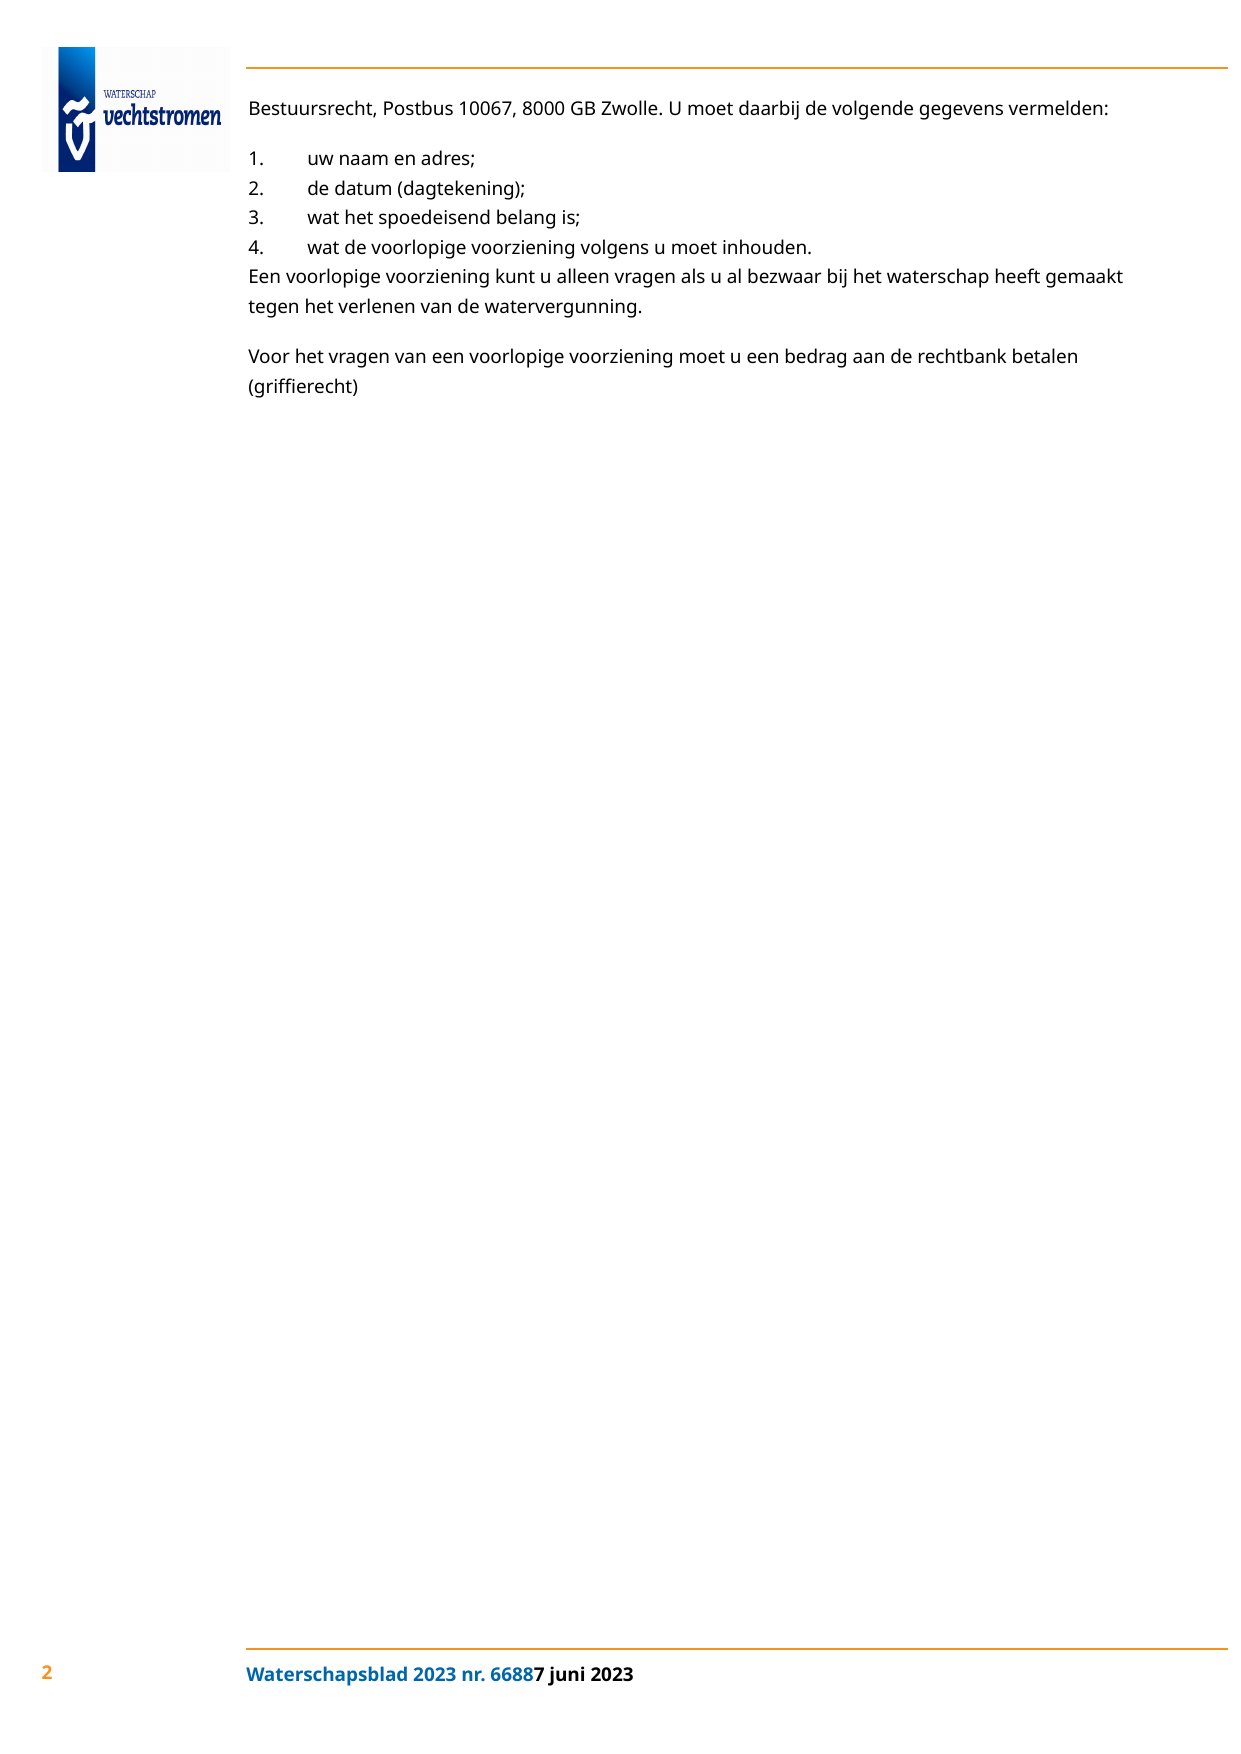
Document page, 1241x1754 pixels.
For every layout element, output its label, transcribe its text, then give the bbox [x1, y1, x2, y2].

list uw naam en adres; [248, 145, 1152, 171]
text Een voorlopige voorziening kunt u alleen vragen als u al bezwaar bij het waterschap heeft gemaakt tegen het verlenen van de watervergunning. [248, 263, 1152, 319]
text Bestuursrecht, Postbus 10067, 8000 GB Zwolle. U moet daarbij de volgende gegevens vermelden: [248, 95, 1152, 121]
text Voor het vragen van een voorlopige voorziening moet u een bedrag aan de rechtbank betalen (griffierecht) [248, 343, 1152, 399]
list de datum (dagtekening); [248, 175, 1152, 201]
list wat het spoedeisend belang is; [248, 204, 1152, 230]
list wat de voorlopige voorziening volgens u moet inhouden. [248, 234, 1152, 260]
picture [41, 47, 231, 172]
